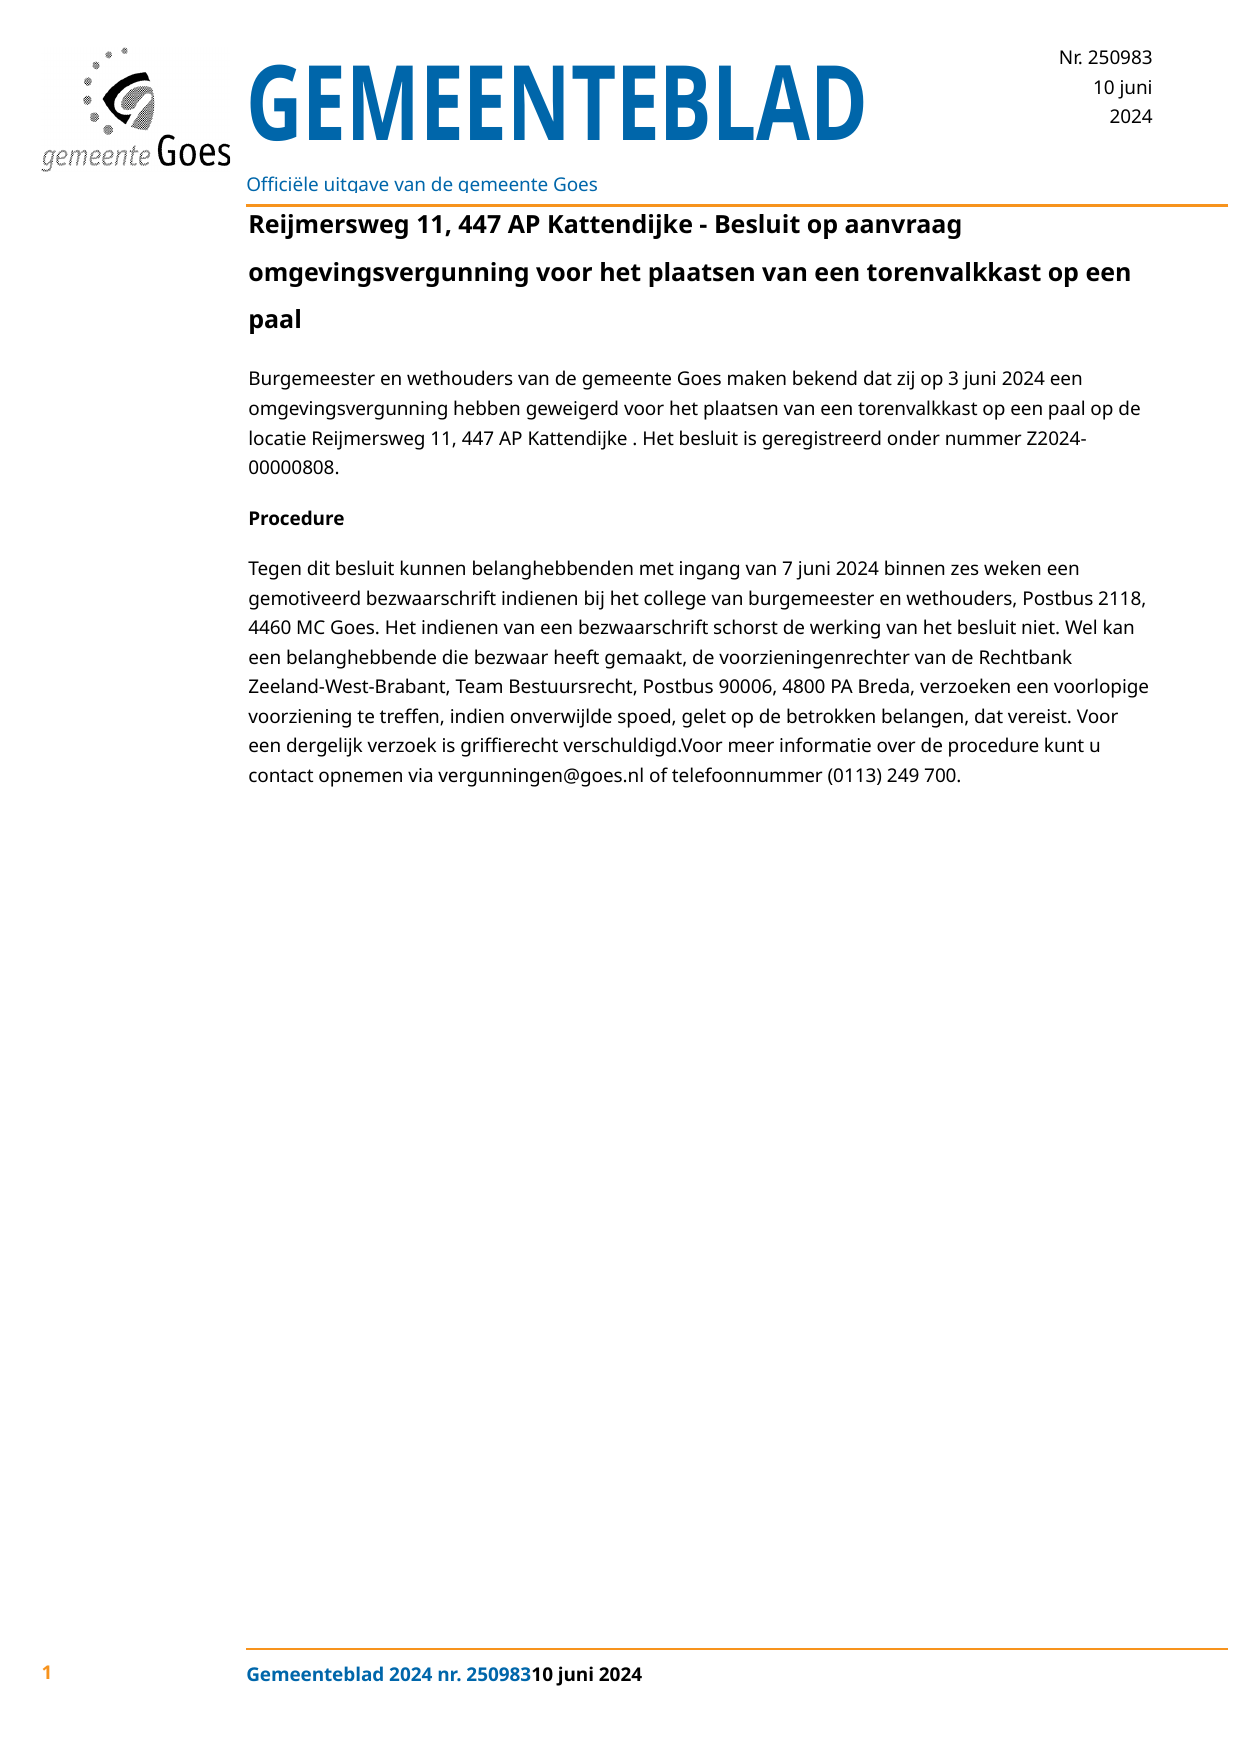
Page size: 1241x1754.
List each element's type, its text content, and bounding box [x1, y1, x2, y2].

picture [41, 47, 231, 172]
text Tegen dit besluit kunnen belanghebbenden met ingang van 7 juni 2024 binnen zes weken een gemotiveerd bezwaarschrift indienen bij het college van burgemeester en wethouders, Postbus 2118, 4460 MC Goes. Het indienen van een bezwaarschrift schorst de werking van het besluit niet. Wel kan een belanghebbende die bezwaar heeft gemaakt, de voorzieningenrechter van de Rechtbank Zeeland-West-Brabant, Team Bestuursrecht, Postbus 90006, 4800 PA Breda, verzoeken een voorlopige voorziening te treffen, indien onverwijlde spoed, gelet op de betrokken belangen, dat vereist. Voor een dergelijk verzoek is griffierecht verschuldigd.Voor meer informatie over de procedure kunt u contact opnemen via vergunningen@goes.nl of telefoonnummer (0113) 249 700. [248, 555, 1152, 788]
text Procedure [248, 505, 1152, 530]
text Burgemeester en wethouders van de gemeente Goes maken bekend dat zij op 3 juni 2024 een omgevingsvergunning hebben geweigerd voor het plaatsen van een torenvalkkast op een paal op de locatie Reijmersweg 11, 447 AP Kattendijke . Het besluit is geregistreerd onder nummer Z2024-00000808. [248, 366, 1152, 480]
text Reijmersweg 11, 447 AP Kattendijke - Besluit op aanvraag omgevingsvergunning voor het plaatsen van een torenvalkkast op een paal [248, 207, 1152, 336]
